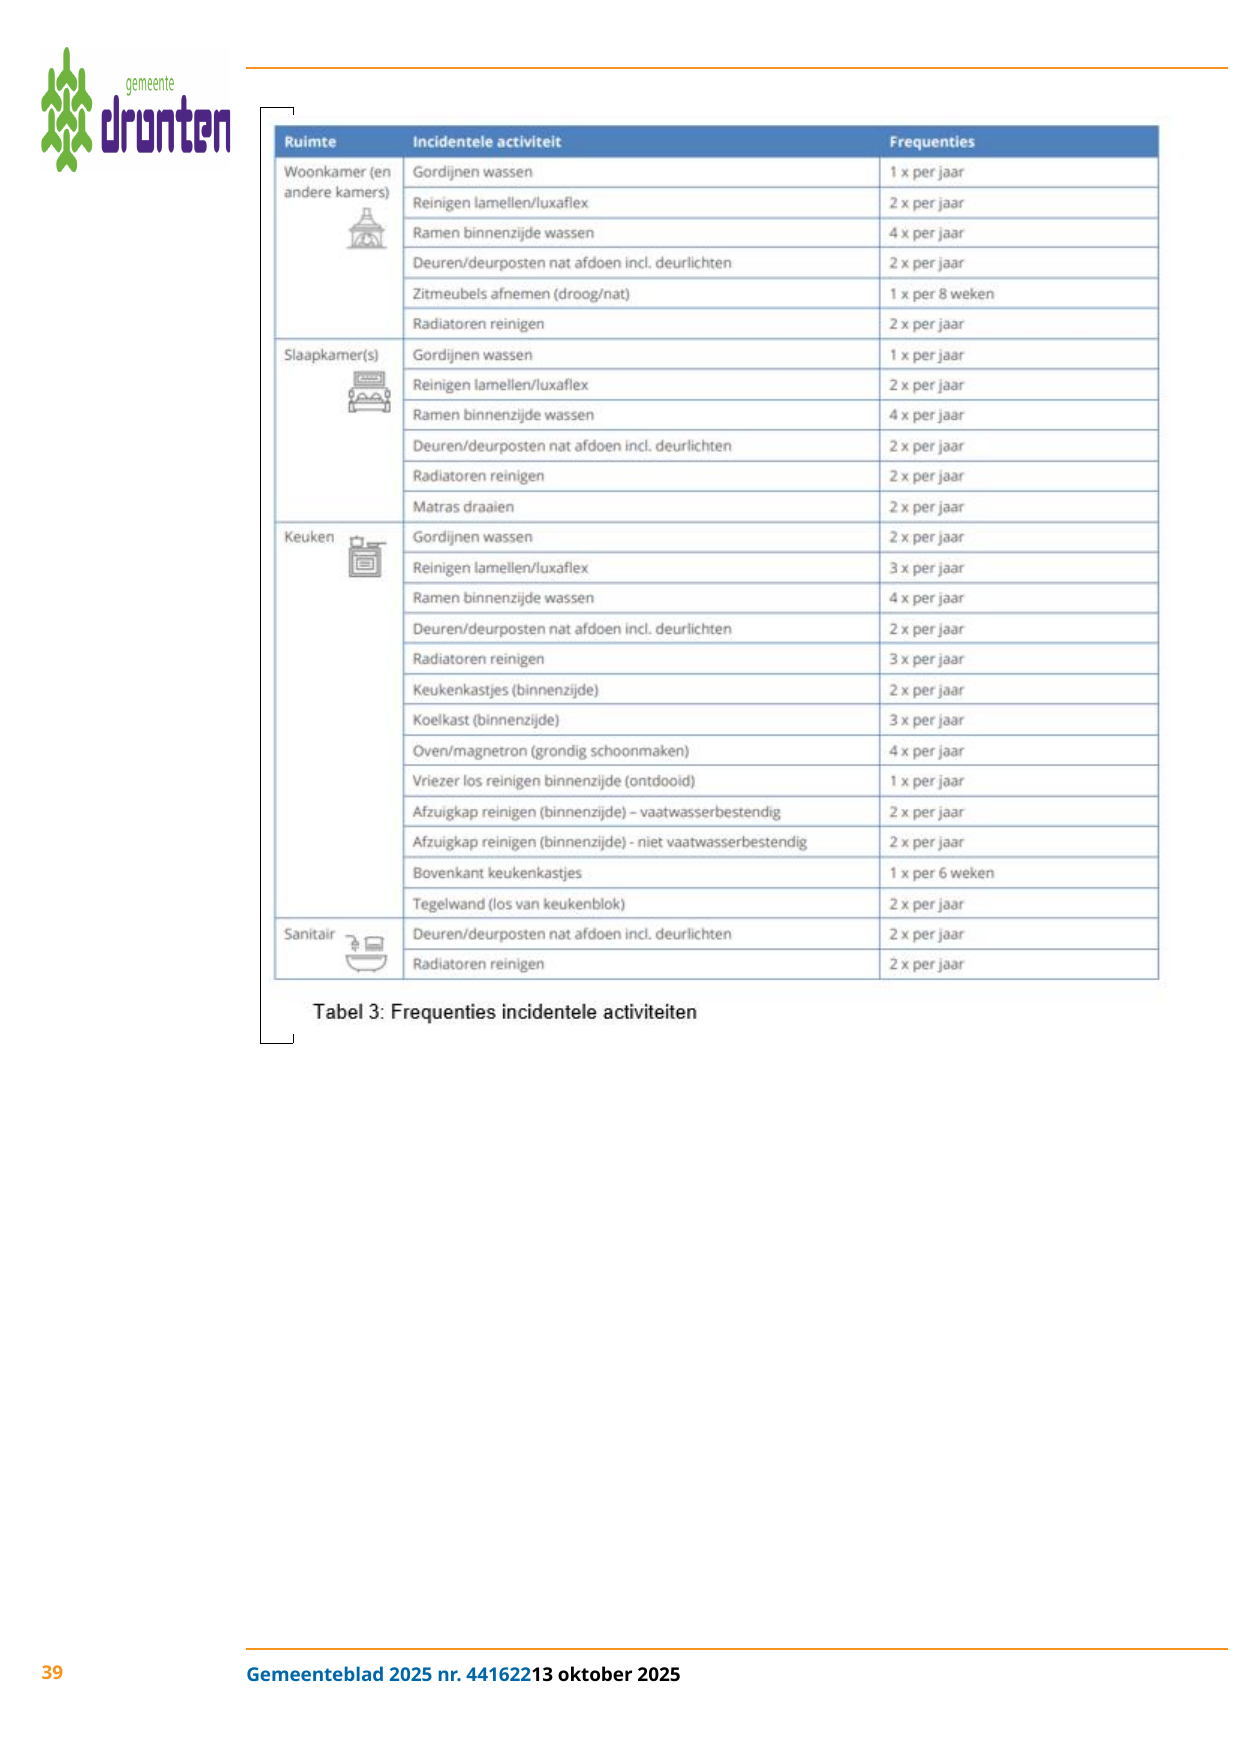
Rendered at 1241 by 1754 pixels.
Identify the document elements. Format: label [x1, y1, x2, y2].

picture [268, 115, 1173, 1034]
picture [41, 47, 231, 172]
